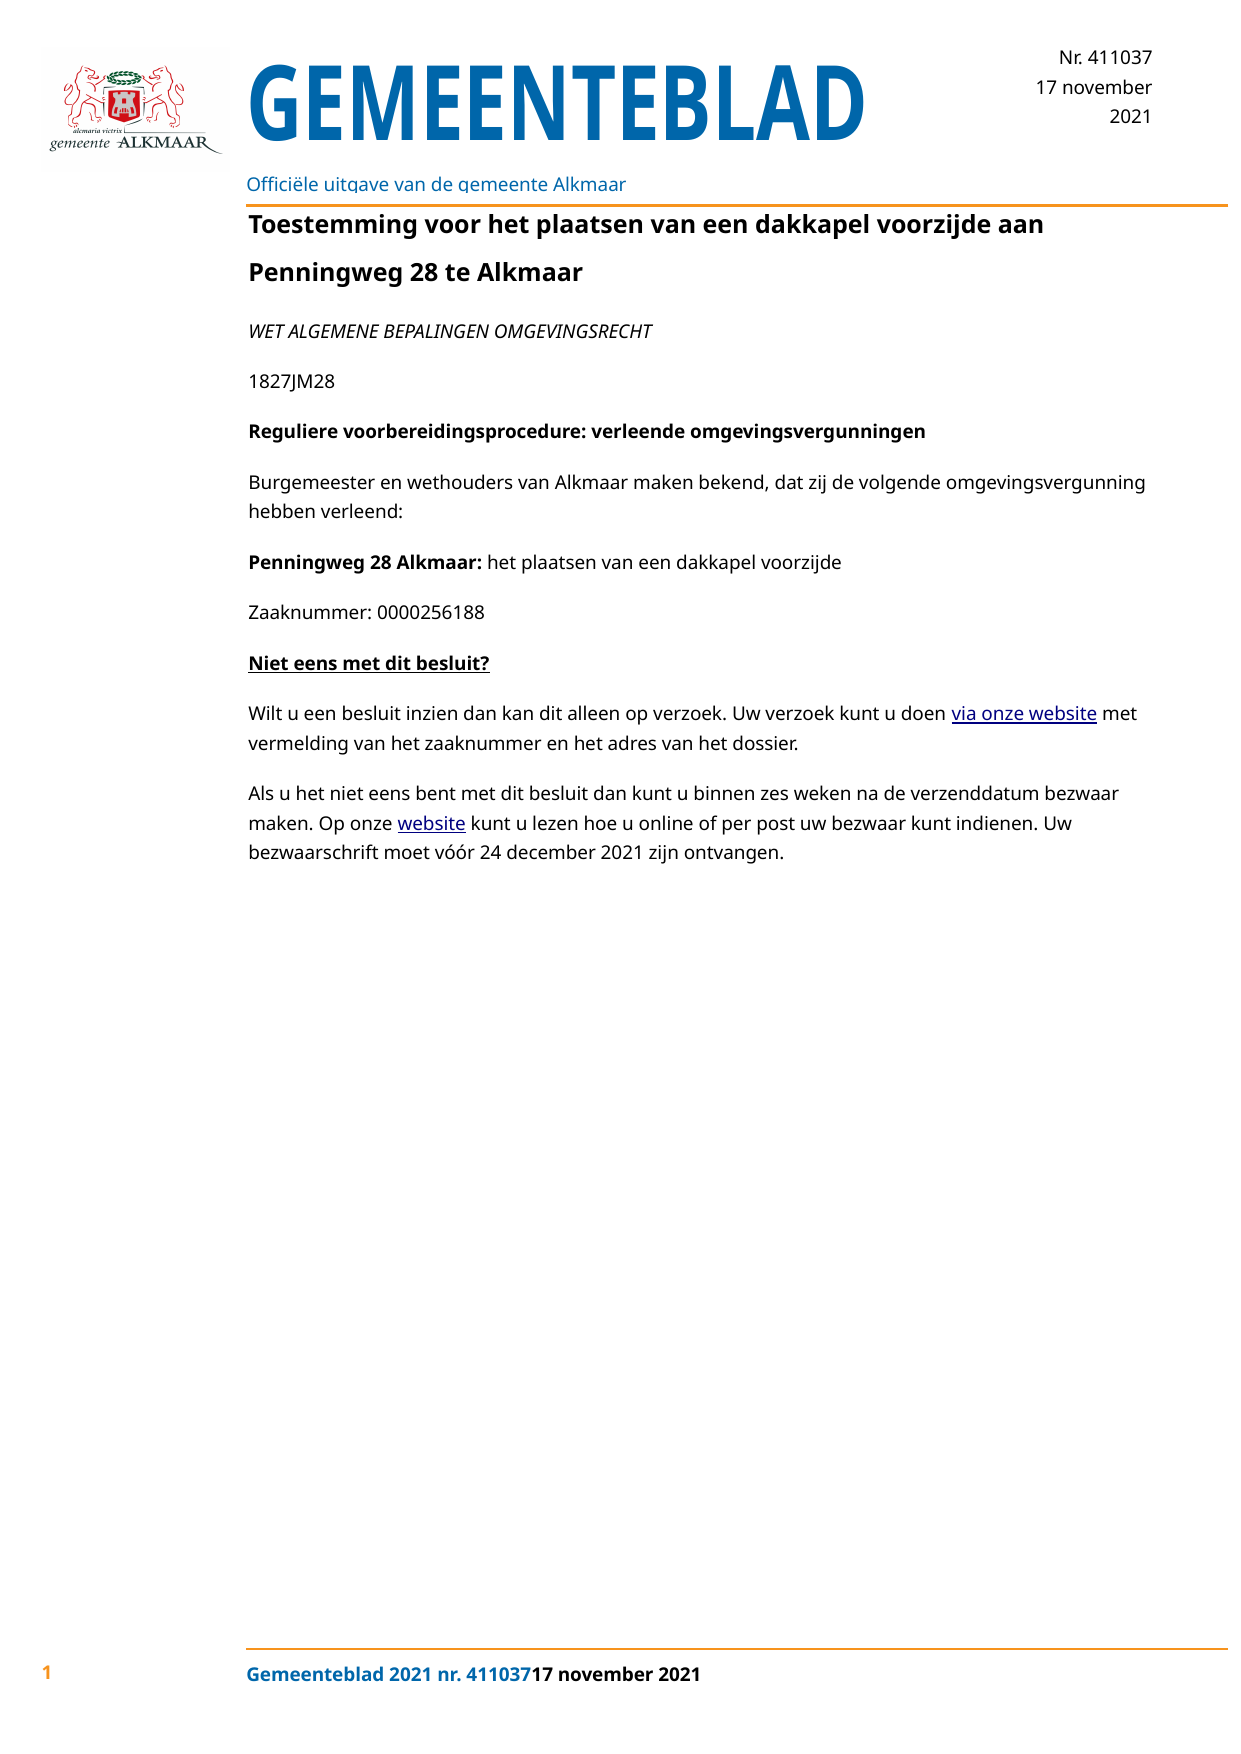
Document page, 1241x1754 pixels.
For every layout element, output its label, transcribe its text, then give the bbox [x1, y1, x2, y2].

text 1827JM28 [248, 368, 1152, 394]
text Zaaknummer: 0000256188 [248, 599, 1152, 625]
text WET ALGEMENE BEPALINGEN OMGEVINGSRECHT [248, 318, 1152, 344]
text Niet eens met dit besluit? [248, 650, 1152, 676]
text Als u het niet eens bent met dit besluit dan kunt u binnen zes weken na de verzenddatum bezwaar maken. Op onze website kunt u lezen hoe u online of per post uw bezwaar kunt indienen. Uw bezwaarschrift moet vóór 24 december 2021 zijn ontvangen. [248, 780, 1152, 865]
text Reguliere voorbereidingsprocedure: verleende omgevingsvergunningen [248, 419, 1152, 444]
text Penningweg 28 Alkmaar: het plaatsen van een dakkapel voorzijde [248, 549, 1152, 575]
text Toestemming voor het plaatsen van een dakkapel voorzijde aan Penningweg 28 te Alkmaar [248, 207, 1152, 288]
text Burgemeester en wethouders van Alkmaar maken bekend, dat zij de volgende omgevingsvergunning hebben verleend: [248, 469, 1152, 524]
text Wilt u een besluit inzien dan kan dit alleen op verzoek. Uw verzoek kunt u doen via onze website met vermelding van het zaaknummer en het adres van het dossier. [248, 700, 1152, 756]
picture [41, 47, 231, 172]
